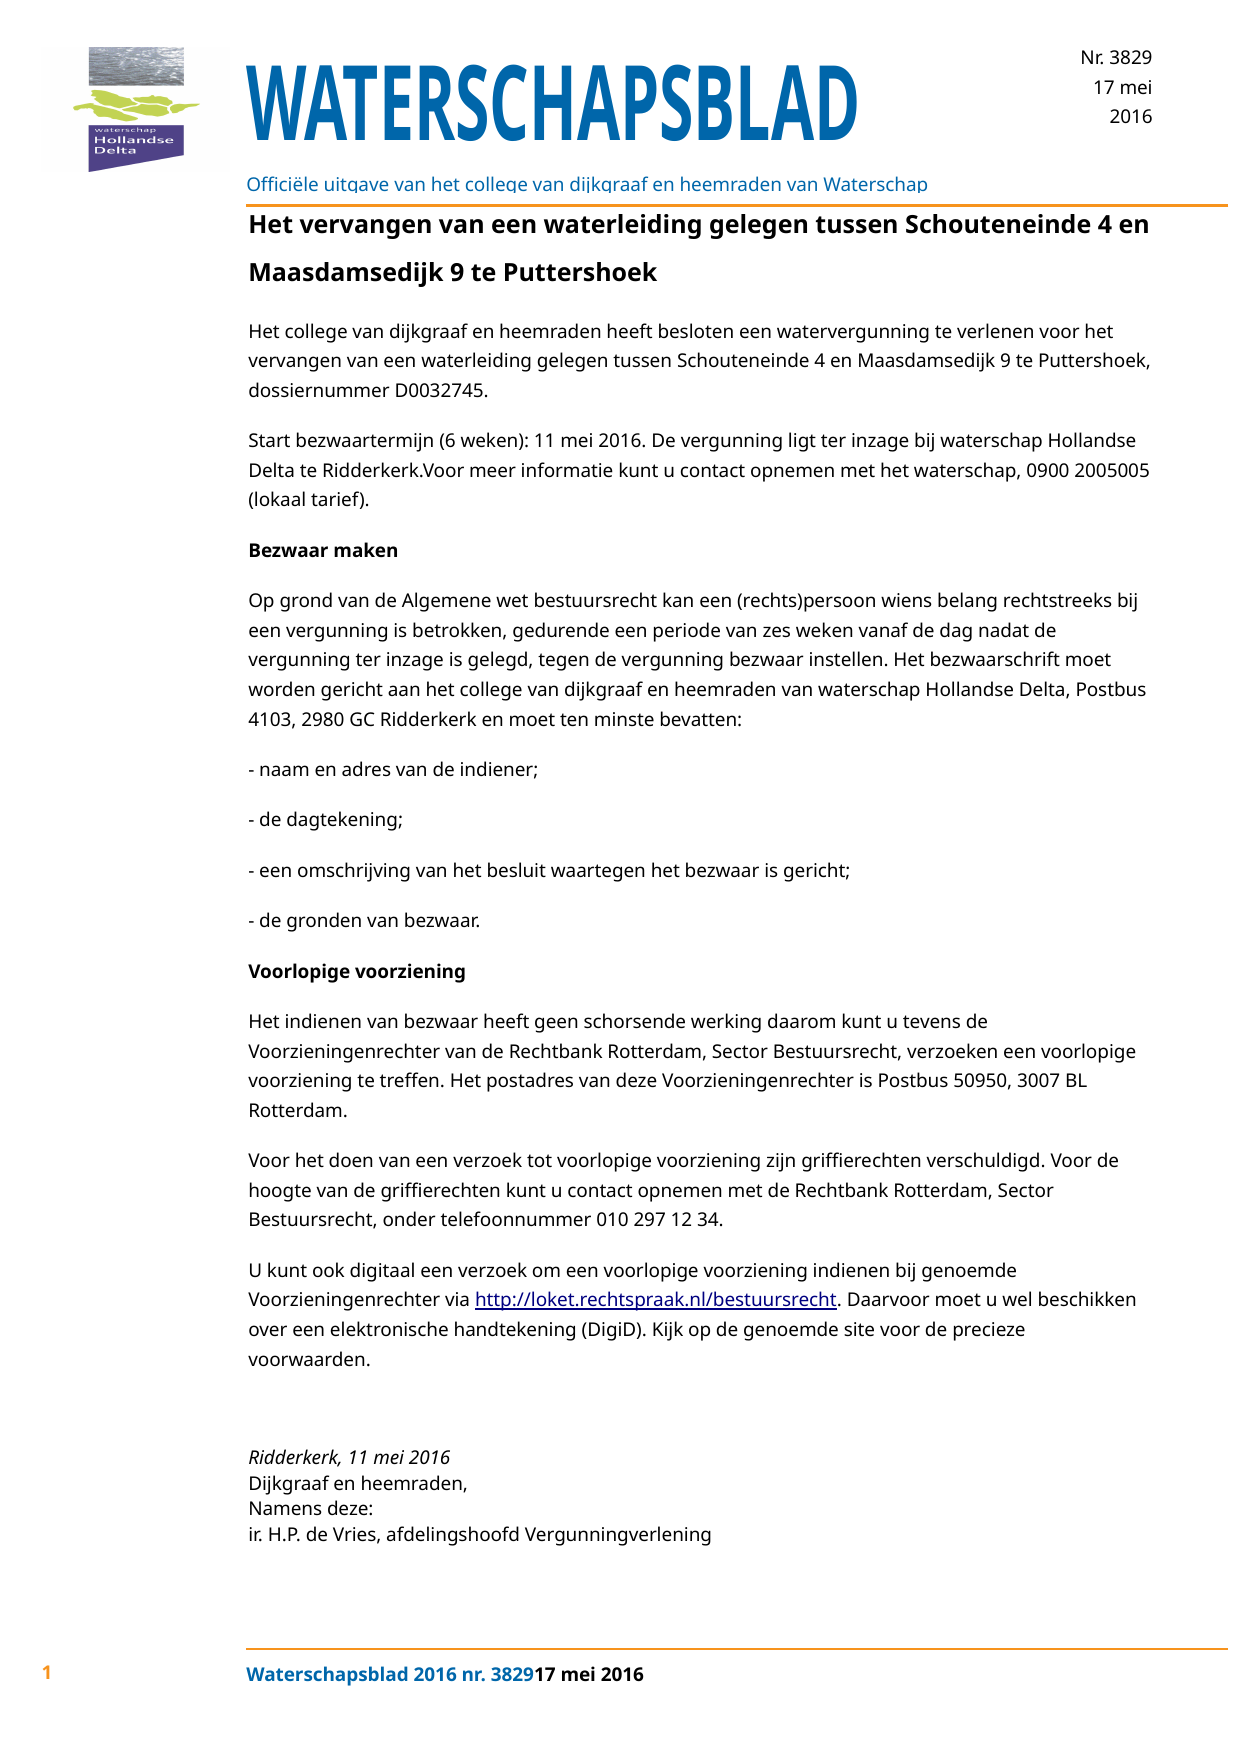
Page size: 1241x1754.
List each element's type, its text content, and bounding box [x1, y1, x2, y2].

text Start bezwaartermijn (6 weken): 11 mei 2016. De vergunning ligt ter inzage bij waterschap Hollandse Delta te Ridderkerk.Voor meer informatie kunt u contact opnemen met het waterschap, 0900 2005005 (lokaal tarief). [248, 427, 1152, 512]
text - de gronden van bezwaar. [248, 907, 1152, 933]
text Voorlopige voorziening [248, 958, 1152, 984]
text Het college van dijkgraaf en heemraden heeft besloten een watervergunning te verlenen voor het vervangen van een waterleiding gelegen tussen Schouteneinde 4 en Maasdamsedijk 9 te Puttershoek, dossiernummer D0032745. [248, 318, 1152, 403]
text Dijkgraaf en heemraden, [248, 1470, 1152, 1496]
text Op grond van de Algemene wet bestuursrecht kan een (rechts)persoon wiens belang rechtstreeks bij een vergunning is betrokken, gedurende een periode van zes weken vanaf de dag nadat de vergunning ter inzage is gelegd, tegen de vergunning bezwaar instellen. Het bezwaarschrift moet worden gericht aan het college van dijkgraaf en heemraden van waterschap Hollandse Delta, Postbus 4103, 2980 GC Ridderkerk en moet ten minste bevatten: [248, 587, 1152, 732]
text - een omschrijving van het besluit waartegen het bezwaar is gericht; [248, 857, 1152, 883]
text U kunt ook digitaal een verzoek om een voorlopige voorziening indienen bij genoemde Voorzieningenrechter via http://loket.rechtspraak.nl/bestuursrecht. Daarvoor moet u wel beschikken over een elektronische handtekening (DigiD). Kijk op de genoemde site voor de precieze voorwaarden. [248, 1257, 1152, 1372]
text Het indienen van bezwaar heeft geen schorsende werking daarom kunt u tevens de Voorzieningenrechter van de Rechtbank Rotterdam, Sector Bestuursrecht, verzoeken een voorlopige voorziening te treffen. Het postadres van deze Voorzieningenrechter is Postbus 50950, 3007 BL Rotterdam. [248, 1008, 1152, 1123]
picture [41, 47, 231, 172]
text Het vervangen van een waterleiding gelegen tussen Schouteneinde 4 en Maasdamsedijk 9 te Puttershoek [248, 207, 1152, 288]
text - de dagtekening; [248, 807, 1152, 832]
text Voor het doen van een verzoek tot voorlopige voorziening zijn griffierechten verschuldigd. Voor de hoogte van de griffierechten kunt u contact opnemen met de Rechtbank Rotterdam, Sector Bestuursrecht, onder telefoonnummer 010 297 12 34. [248, 1147, 1152, 1232]
text Bezwaar maken [248, 537, 1152, 563]
text - naam en adres van de indiener; [248, 756, 1152, 782]
text ir. H.P. de Vries, afdelingshoofd Vergunningverlening [248, 1521, 1152, 1547]
text Namens deze: [248, 1496, 1152, 1521]
text Ridderkerk, 11 mei 2016 [248, 1444, 1152, 1470]
